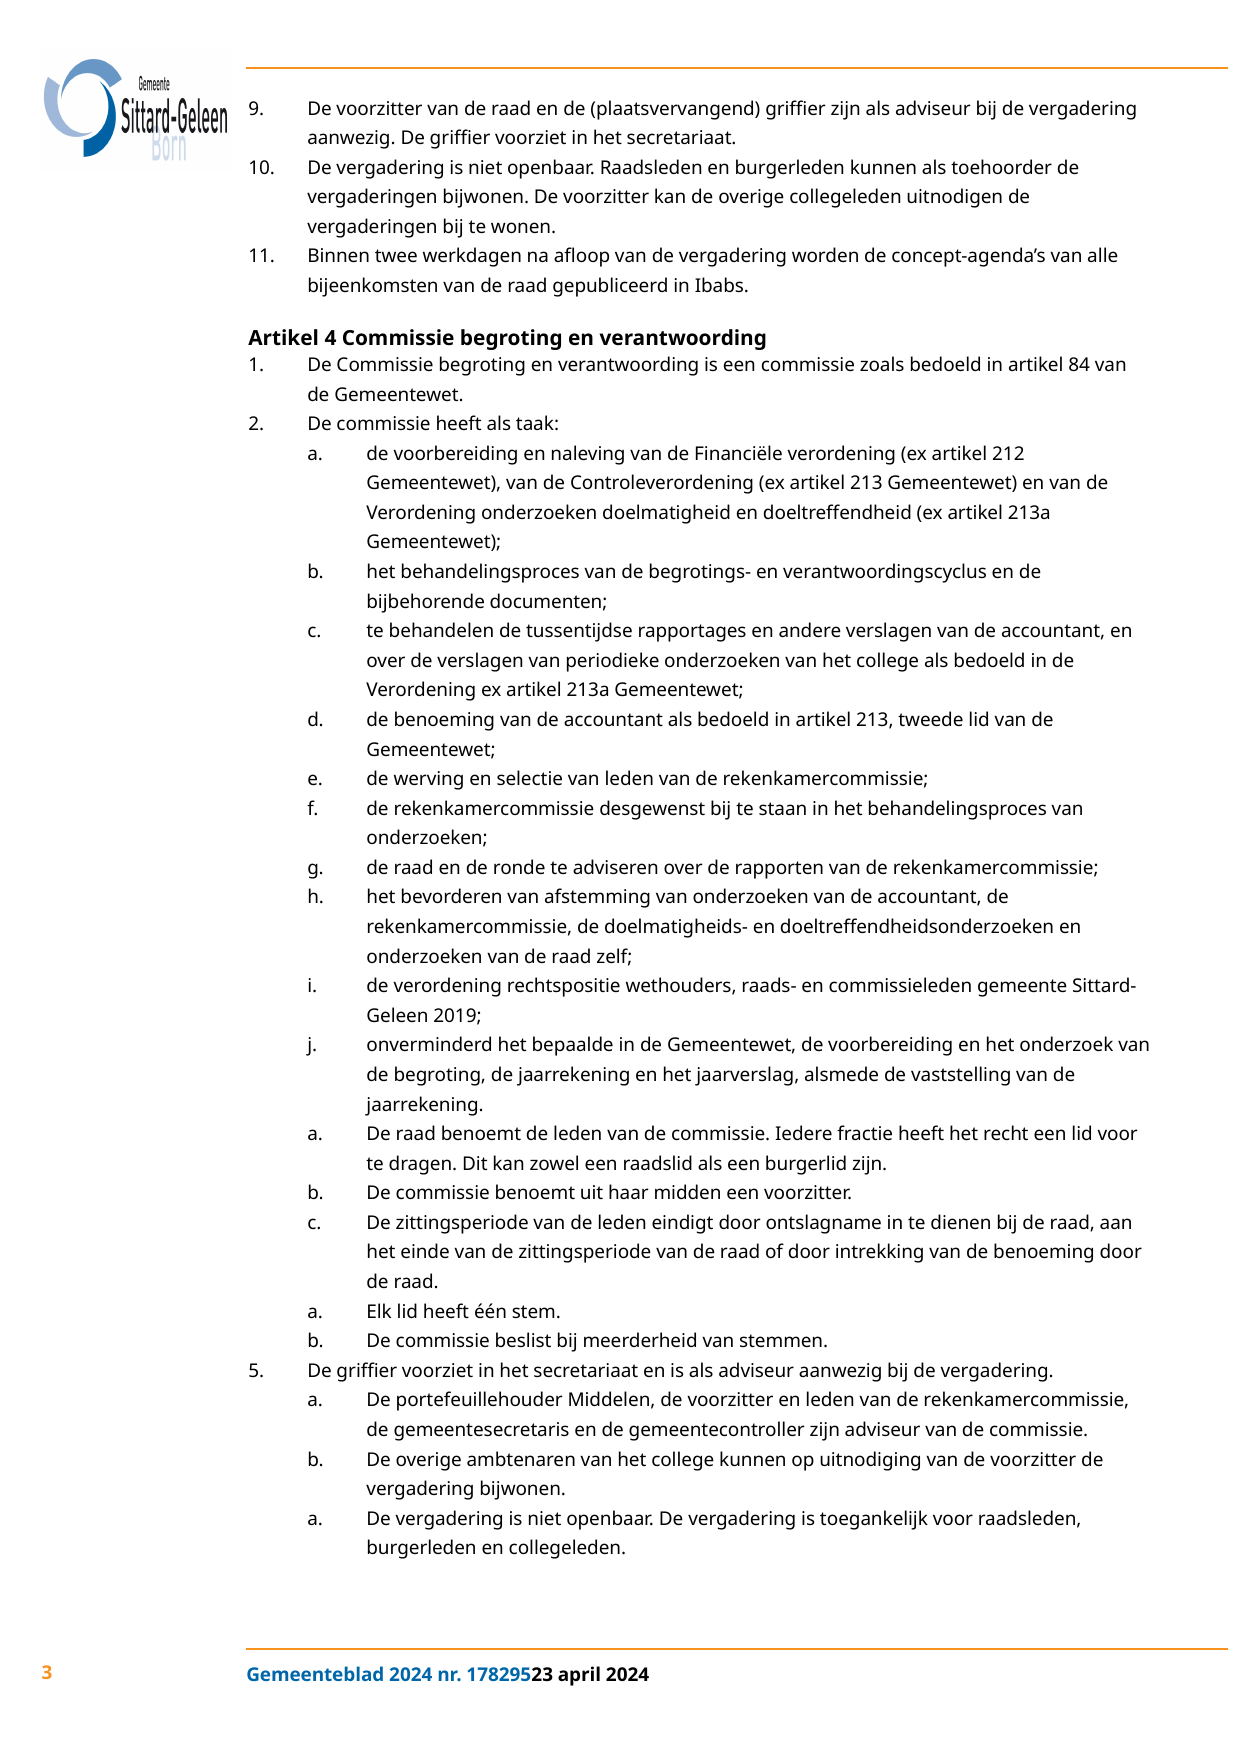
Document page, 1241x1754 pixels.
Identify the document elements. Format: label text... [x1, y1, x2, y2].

list het behandelingsproces van de begrotings- en verantwoordingscyclus en de bijbehorende documenten; [307, 558, 1152, 613]
list De overige ambtenaren van het college kunnen op uitnodiging van de voorzitter de vergadering bijwonen. [307, 1446, 1152, 1501]
picture [41, 47, 231, 172]
list de voorbereiding en naleving van de Financiële verordening (ex artikel 212 Gemeentewet), van de Controleverordening (ex artikel 213 Gemeentewet) en van de Verordening onderzoeken doelmatigheid en doeltreffendheid (ex artikel 213a Gemeentewet); [307, 440, 1152, 554]
list Binnen twee werkdagen na afloop van de vergadering worden de concept-agenda’s van alle bijeenkomsten van de raad gepubliceerd in Ibabs. [248, 243, 1152, 298]
list de verordening rechtspositie wethouders, raads- en commissieleden gemeente Sittard-Geleen 2019; [307, 972, 1152, 1028]
list De commissie beslist bij meerderheid van stemmen. [307, 1327, 1152, 1353]
text Artikel 4 Commissie begroting en verantwoording [248, 323, 1152, 351]
list De commissie benoemt uit haar midden een voorzitter. [307, 1179, 1152, 1205]
list De griffier voorziet in het secretariaat en is als adviseur aanwezig bij de vergadering. [248, 1357, 1152, 1383]
list het bevorderen van afstemming van onderzoeken van de accountant, de rekenkamercommissie, de doelmatigheids- en doeltreffendheidsonderzoeken en onderzoeken van de raad zelf; [307, 884, 1152, 968]
list De raad benoemt de leden van de commissie. Iedere fractie heeft het recht een lid voor te dragen. Dit kan zowel een raadslid als een burgerlid zijn. [307, 1120, 1152, 1176]
list Elk lid heeft één stem. [307, 1298, 1152, 1323]
list te behandelen de tussentijdse rapportages en andere verslagen van de accountant, en over de verslagen van periodieke onderzoeken van het college als bedoeld in de Verordening ex artikel 213a Gemeentewet; [307, 617, 1152, 702]
list de werving en selectie van leden van de rekenkamercommissie; [307, 765, 1152, 791]
list De commissie heeft als taak: [248, 410, 1152, 436]
list De vergadering is niet openbaar. De vergadering is toegankelijk voor raadsleden, burgerleden en collegeleden. [307, 1505, 1152, 1560]
list De zittingsperiode van de leden eindigt door ontslagname in te dienen bij de raad, aan het einde van de zittingsperiode van de raad of door intrekking van de benoeming door de raad. [307, 1209, 1152, 1294]
list De voorzitter van de raad en de (plaatsvervangend) griffier zijn als adviseur bij de vergadering aanwezig. De griffier voorziet in het secretariaat. [248, 95, 1152, 150]
list De portefeuillehouder Middelen, de voorzitter en leden van de rekenkamercommissie, de gemeentesecretaris en de gemeentecontroller zijn adviseur van de commissie. [307, 1387, 1152, 1442]
list de rekenkamercommissie desgewenst bij te staan in het behandelingsproces van onderzoeken; [307, 795, 1152, 850]
list de benoeming van de accountant als bedoeld in artikel 213, tweede lid van de Gemeentewet; [307, 706, 1152, 761]
list onverminderd het bepaalde in de Gemeentewet, de voorbereiding en het onderzoek van de begroting, de jaarrekening en het jaarverslag, alsmede de vaststelling van de jaarrekening. [307, 1032, 1152, 1116]
list De Commissie begroting en verantwoording is een commissie zoals bedoeld in artikel 84 van de Gemeentewet. [248, 351, 1152, 406]
list De vergadering is niet openbaar. Raadsleden en burgerleden kunnen als toehoorder de vergaderingen bijwonen. De voorzitter kan de overige collegeleden uitnodigen de vergaderingen bij te wonen. [248, 154, 1152, 239]
list de raad en de ronde te adviseren over de rapporten van de rekenkamercommissie; [307, 854, 1152, 880]
